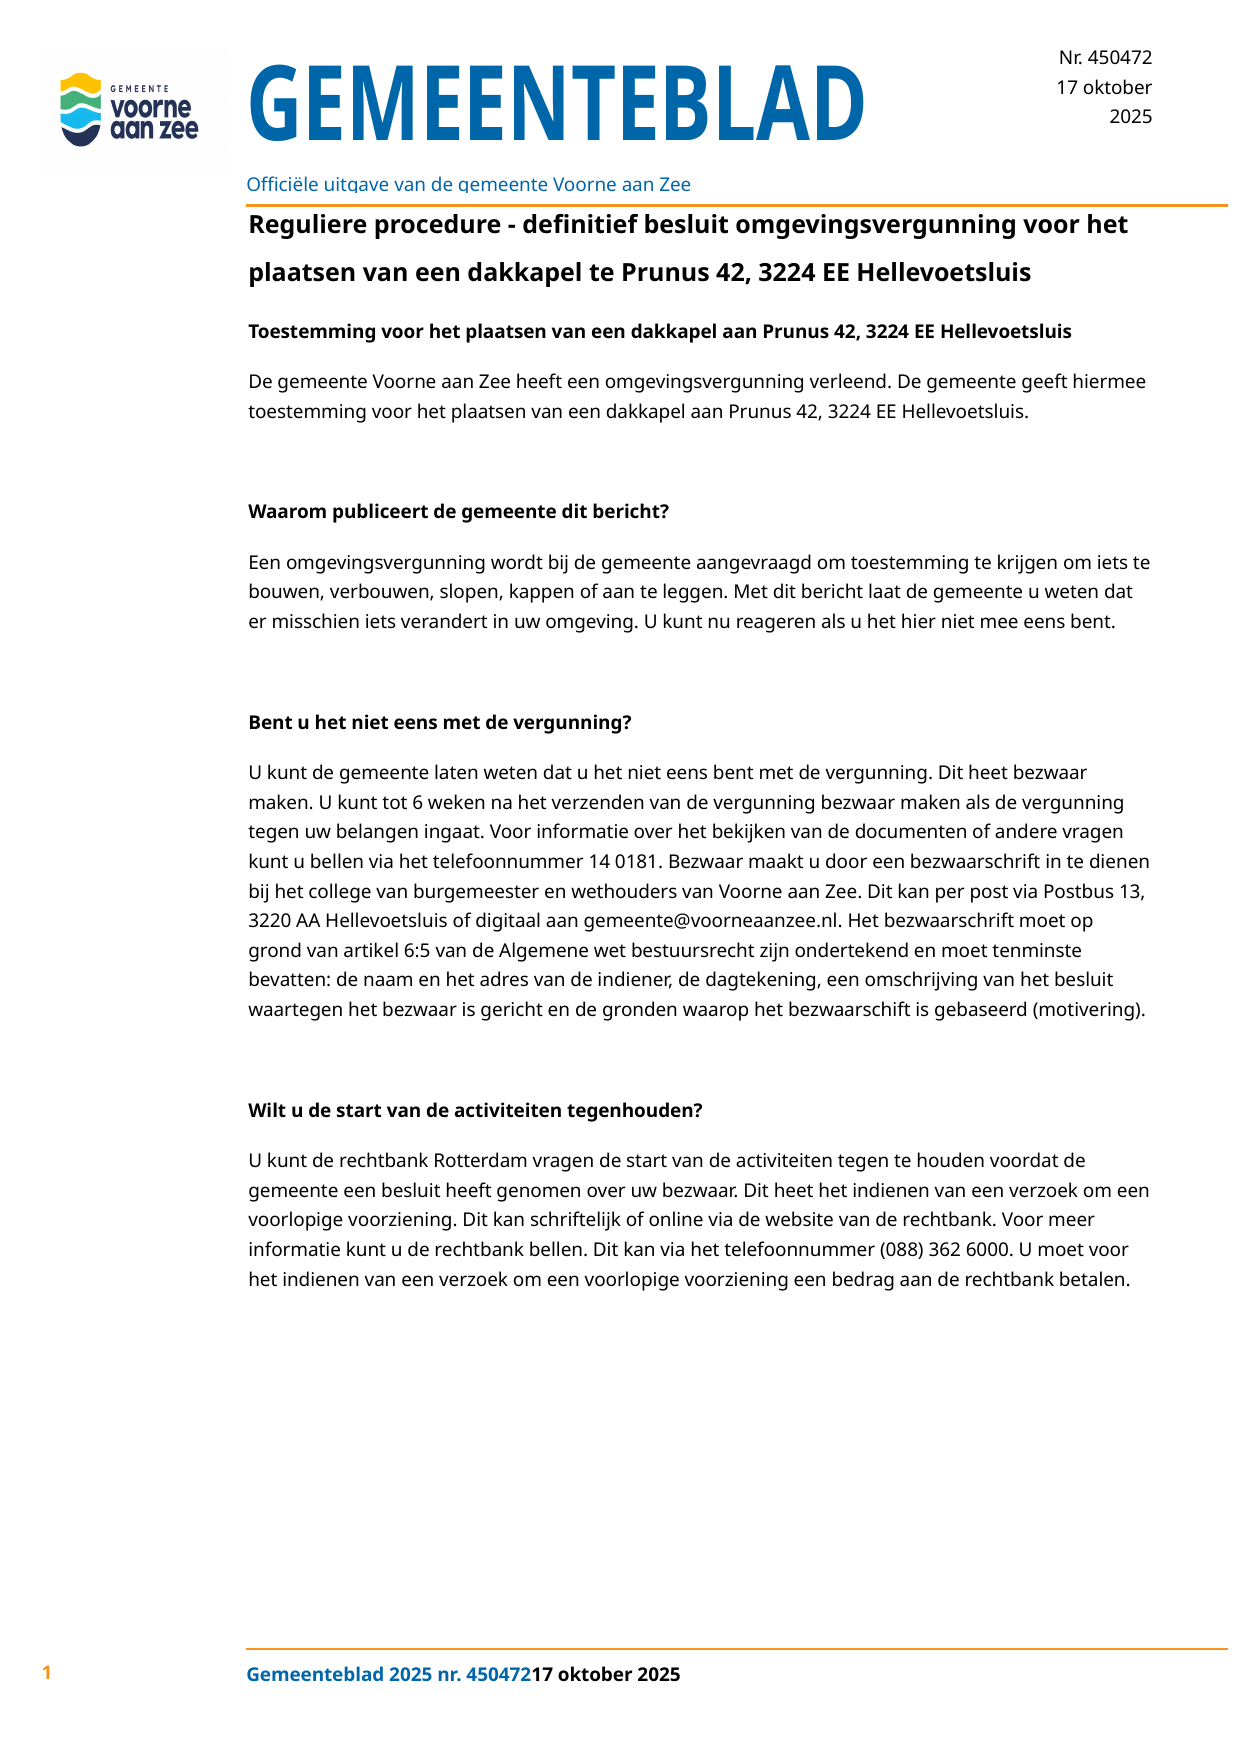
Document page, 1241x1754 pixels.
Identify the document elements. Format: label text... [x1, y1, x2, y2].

text Reguliere procedure - definitief besluit omgevingsvergunning voor het plaatsen van een dakkapel te Prunus 42, 3224 EE Hellevoetsluis [248, 207, 1152, 288]
text U kunt de rechtbank Rotterdam vragen de start van de activiteiten tegen te houden voordat de gemeente een besluit heeft genomen over uw bezwaar. Dit heet het indienen van een verzoek om een voorlopige voorziening. Dit kan schriftelijk of online via de website van de rechtbank. Voor meer informatie kunt u de rechtbank bellen. Dit kan via het telefoonnummer (088) 362 6000. U moet voor het indienen van een verzoek om een voorlopige voorziening een bedrag aan de rechtbank betalen. [248, 1147, 1152, 1292]
text Wilt u de start van de activiteiten tegenhouden? [248, 1097, 1152, 1123]
text Bent u het niet eens met de vergunning? [248, 709, 1152, 735]
text U kunt de gemeente laten weten dat u het niet eens bent met de vergunning. Dit heet bezwaar maken. U kunt tot 6 weken na het verzenden van de vergunning bezwaar maken als de vergunning tegen uw belangen ingaat. Voor informatie over het bekijken van de documenten of andere vragen kunt u bellen via het telefoonnummer 14 0181. Bezwaar maakt u door een bezwaarschrift in te dienen bij het college van burgemeester en wethouders van Voorne aan Zee. Dit kan per post via Postbus 13, 3220 AA Hellevoetsluis of digitaal aan gemeente@voorneaanzee.nl. Het bezwaarschrift moet op grond van artikel 6:5 van de Algemene wet bestuursrecht zijn ondertekend en moet tenminste bevatten: de naam en het adres van de indiener, de dagtekening, een omschrijving van het besluit waartegen het bezwaar is gericht en de gronden waarop het bezwaarschift is gebaseerd (motivering). [248, 759, 1152, 1022]
picture [41, 47, 231, 172]
text Een omgevingsvergunning wordt bij de gemeente aangevraagd om toestemming te krijgen om iets te bouwen, verbouwen, slopen, kappen of aan te leggen. Met dit bericht laat de gemeente u weten dat er misschien iets verandert in uw omgeving. U kunt nu reageren als u het hier niet mee eens bent. [248, 549, 1152, 634]
text Waarom publiceert de gemeente dit bericht? [248, 499, 1152, 524]
text Toestemming voor het plaatsen van een dakkapel aan Prunus 42, 3224 EE Hellevoetsluis [248, 318, 1152, 344]
text De gemeente Voorne aan Zee heeft een omgevingsvergunning verleend. De gemeente geeft hiermee toestemming voor het plaatsen van een dakkapel aan Prunus 42, 3224 EE Hellevoetsluis. [248, 368, 1152, 424]
